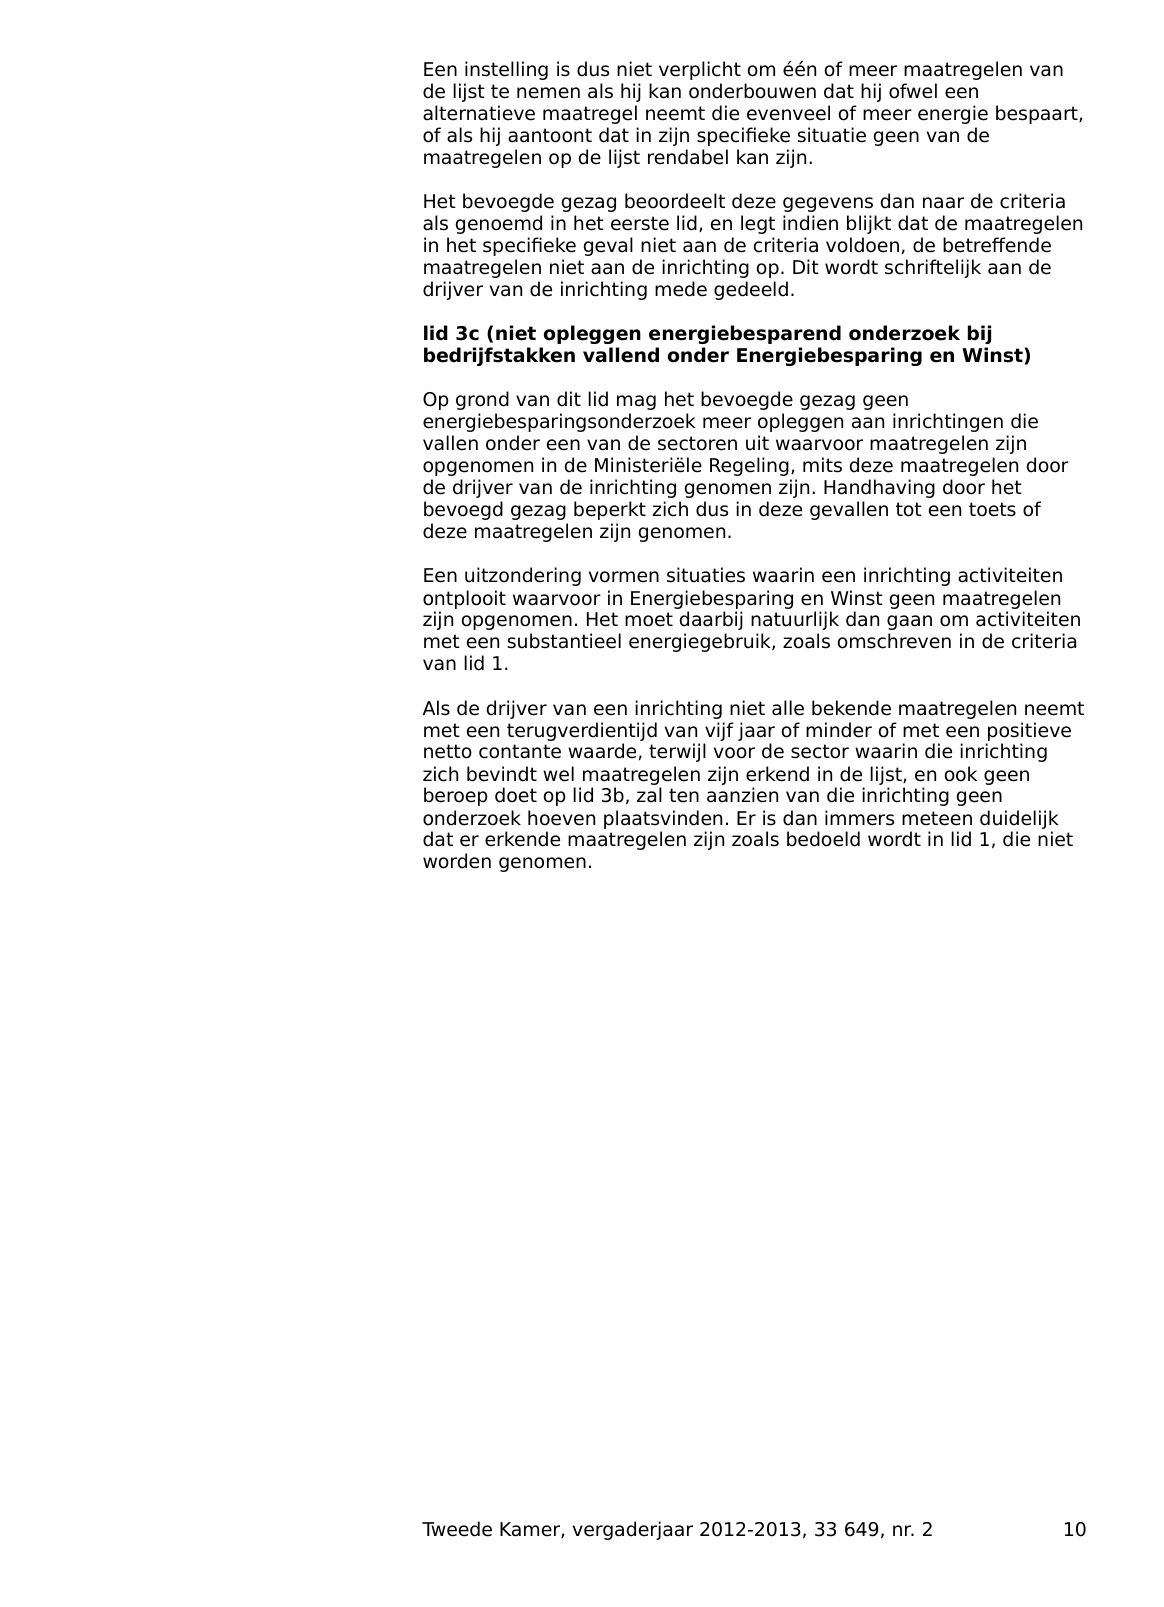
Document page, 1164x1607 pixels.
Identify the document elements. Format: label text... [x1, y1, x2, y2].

subtitle lid 3c (niet opleggen energiebesparend onderzoek bij bedrijfstakken vallend onder Energiebesparing en Winst) [422, 323, 1087, 367]
text Op grond van dit lid mag het bevoegde gezag geen energiebesparingsonderzoek meer opleggen aan inrichtingen die vallen onder een van de sectoren uit waarvoor maatregelen zijn opgenomen in de Ministeriële Regeling, mits deze maatregelen door de drijver van de inrichting genomen zijn. Handhaving door het bevoegd gezag beperkt zich dus in deze gevallen tot een toets of deze maatregelen zijn genomen. [422, 389, 1087, 543]
text Als de drijver van een inrichting niet alle bekende maatregelen neemt met een terugverdientijd van vijf jaar of minder of met een positieve netto contante waarde, terwijl voor de sector waarin die inrichting zich bevindt wel maatregelen zijn erkend in de lijst, en ook geen beroep doet op lid 3b, zal ten aanzien van die inrichting geen onderzoek hoeven plaatsvinden. Er is dan immers meteen duidelijk dat er erkende maatregelen zijn zoals bedoeld wordt in lid 1, die niet worden genomen. [422, 697, 1087, 873]
text Het bevoegde gezag beoordeelt deze gegevens dan naar de criteria als genoemd in het eerste lid, en legt indien blijkt dat de maatregelen in het specifieke geval niet aan de criteria voldoen, de betreffende maatregelen niet aan de inrichting op. Dit wordt schriftelijk aan de drijver van de inrichting mede gedeeld. [422, 191, 1087, 301]
text Een uitzondering vormen situaties waarin een inrichting activiteiten ontplooit waarvoor in Energiebesparing en Winst geen maatregelen zijn opgenomen. Het moet daarbij natuurlijk dan gaan om activiteiten met een substantieel energiegebruik, zoals omschreven in de criteria van lid 1. [422, 565, 1087, 675]
text Een instelling is dus niet verplicht om één of meer maatregelen van de lijst te nemen als hij kan onderbouwen dat hij ofwel een alternatieve maatregel neemt die evenveel of meer energie bespaart, of als hij aantoont dat in zijn specifieke situatie geen van de maatregelen op de lijst rendabel kan zijn. [422, 59, 1087, 169]
